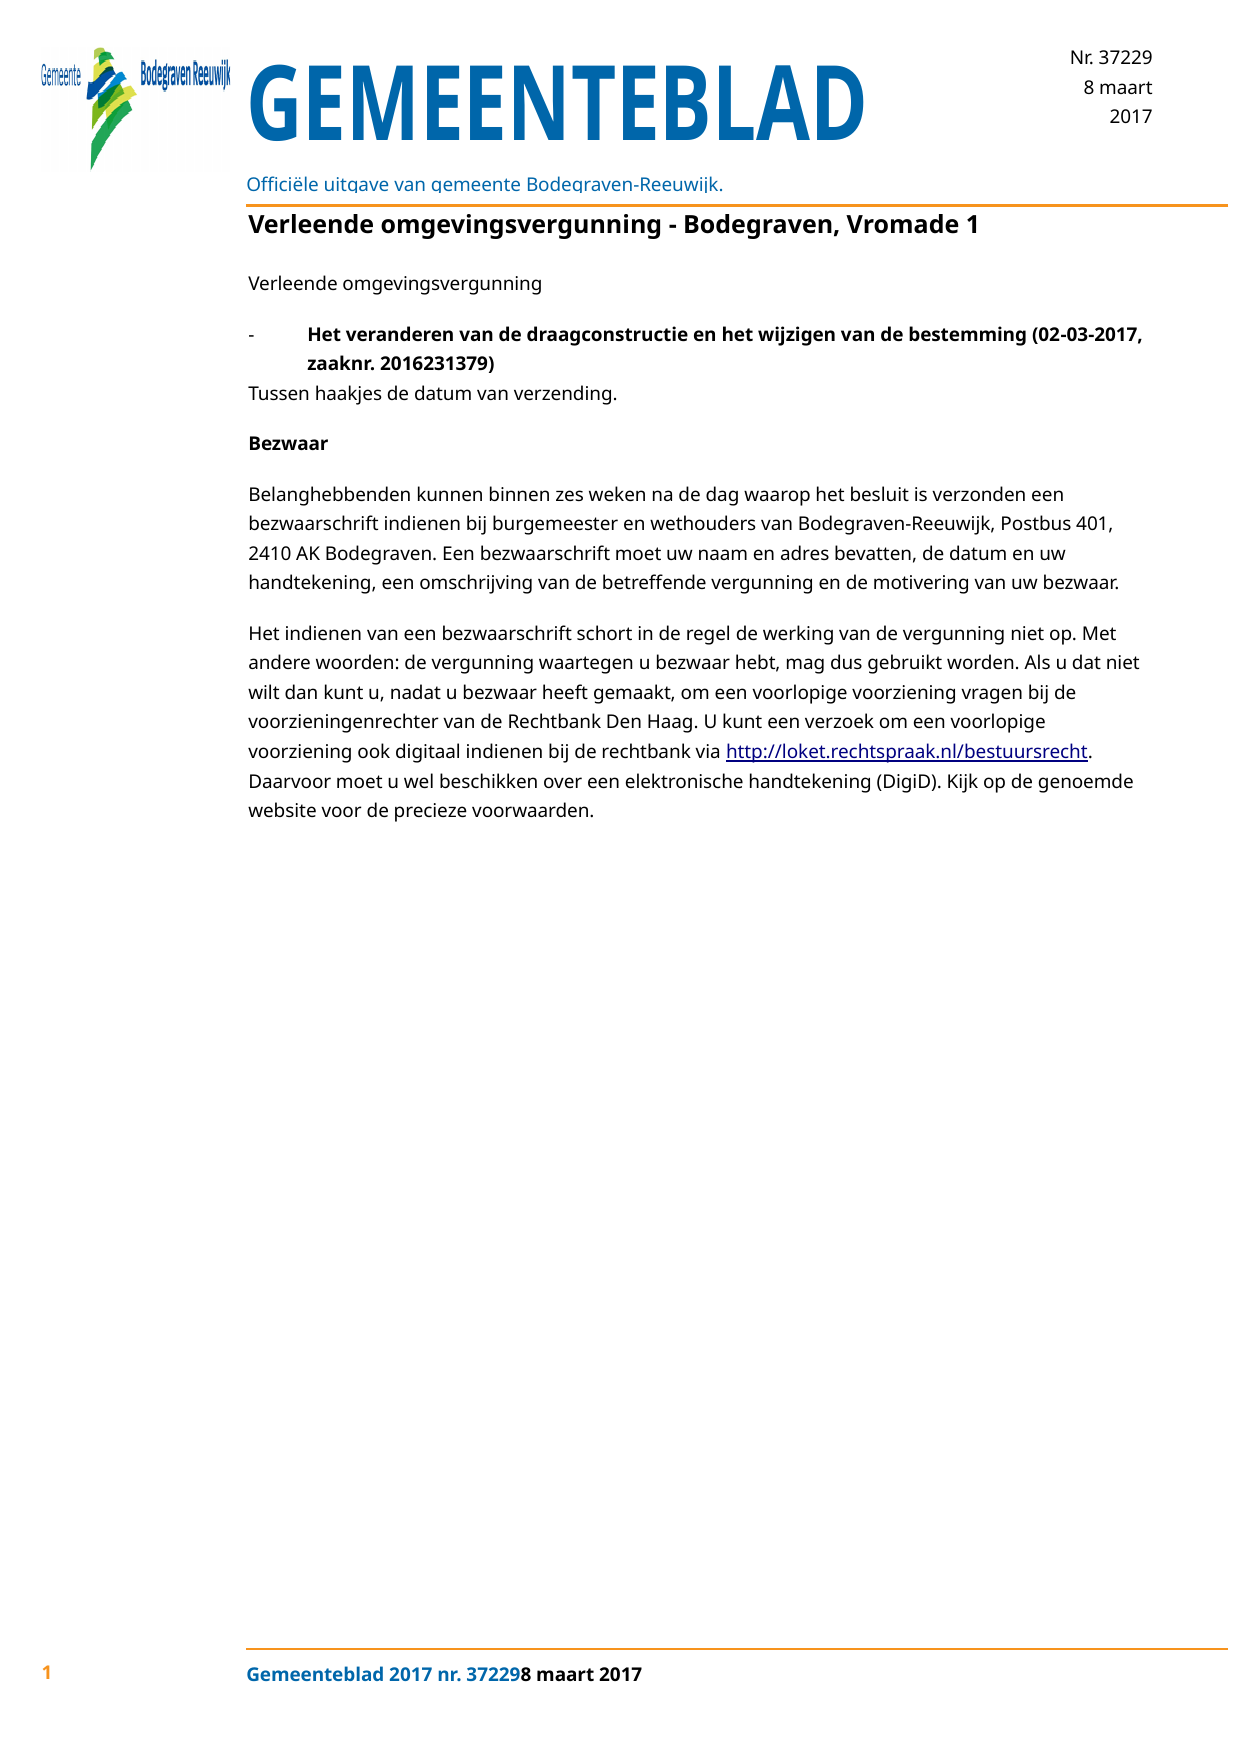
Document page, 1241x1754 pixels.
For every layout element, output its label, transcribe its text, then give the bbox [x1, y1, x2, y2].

picture [41, 47, 231, 172]
text Belanghebbenden kunnen binnen zes weken na de dag waarop het besluit is verzonden een bezwaarschrift indienen bij burgemeester en wethouders van Bodegraven-Reeuwijk, Postbus 401, 2410 AK Bodegraven. Een bezwaarschrift moet uw naam en adres bevatten, de datum en uw handtekening, een omschrijving van de betreffende vergunning en de motivering van uw bezwaar. [248, 481, 1152, 595]
text Verleende omgevingsvergunning [248, 270, 1152, 296]
text Verleende omgevingsvergunning - Bodegraven, Vromade 1 [248, 207, 1152, 241]
text Bezwaar [248, 430, 1152, 456]
text Het indienen van een bezwaarschrift schort in de regel de werking van de vergunning niet op. Met andere woorden: de vergunning waartegen u bezwaar hebt, mag dus gebruikt worden. Als u dat niet wilt dan kunt u, nadat u bezwaar heeft gemaakt, om een voorlopige voorziening vragen bij de voorzieningenrechter van de Rechtbank Den Haag. U kunt een verzoek om een voorlopige voorziening ook digitaal indienen bij de rechtbank via http://loket.rechtspraak.nl/bestuursrecht. Daarvoor moet u wel beschikken over een elektronische handtekening (DigiD). Kijk op de genoemde website voor de precieze voorwaarden. [248, 620, 1152, 823]
list Het veranderen van de draagconstructie en het wijzigen van de bestemming (02‑03‑2017, zaaknr. 2016231379) [248, 321, 1152, 376]
text Tussen haakjes de datum van verzending. [248, 380, 1152, 406]
